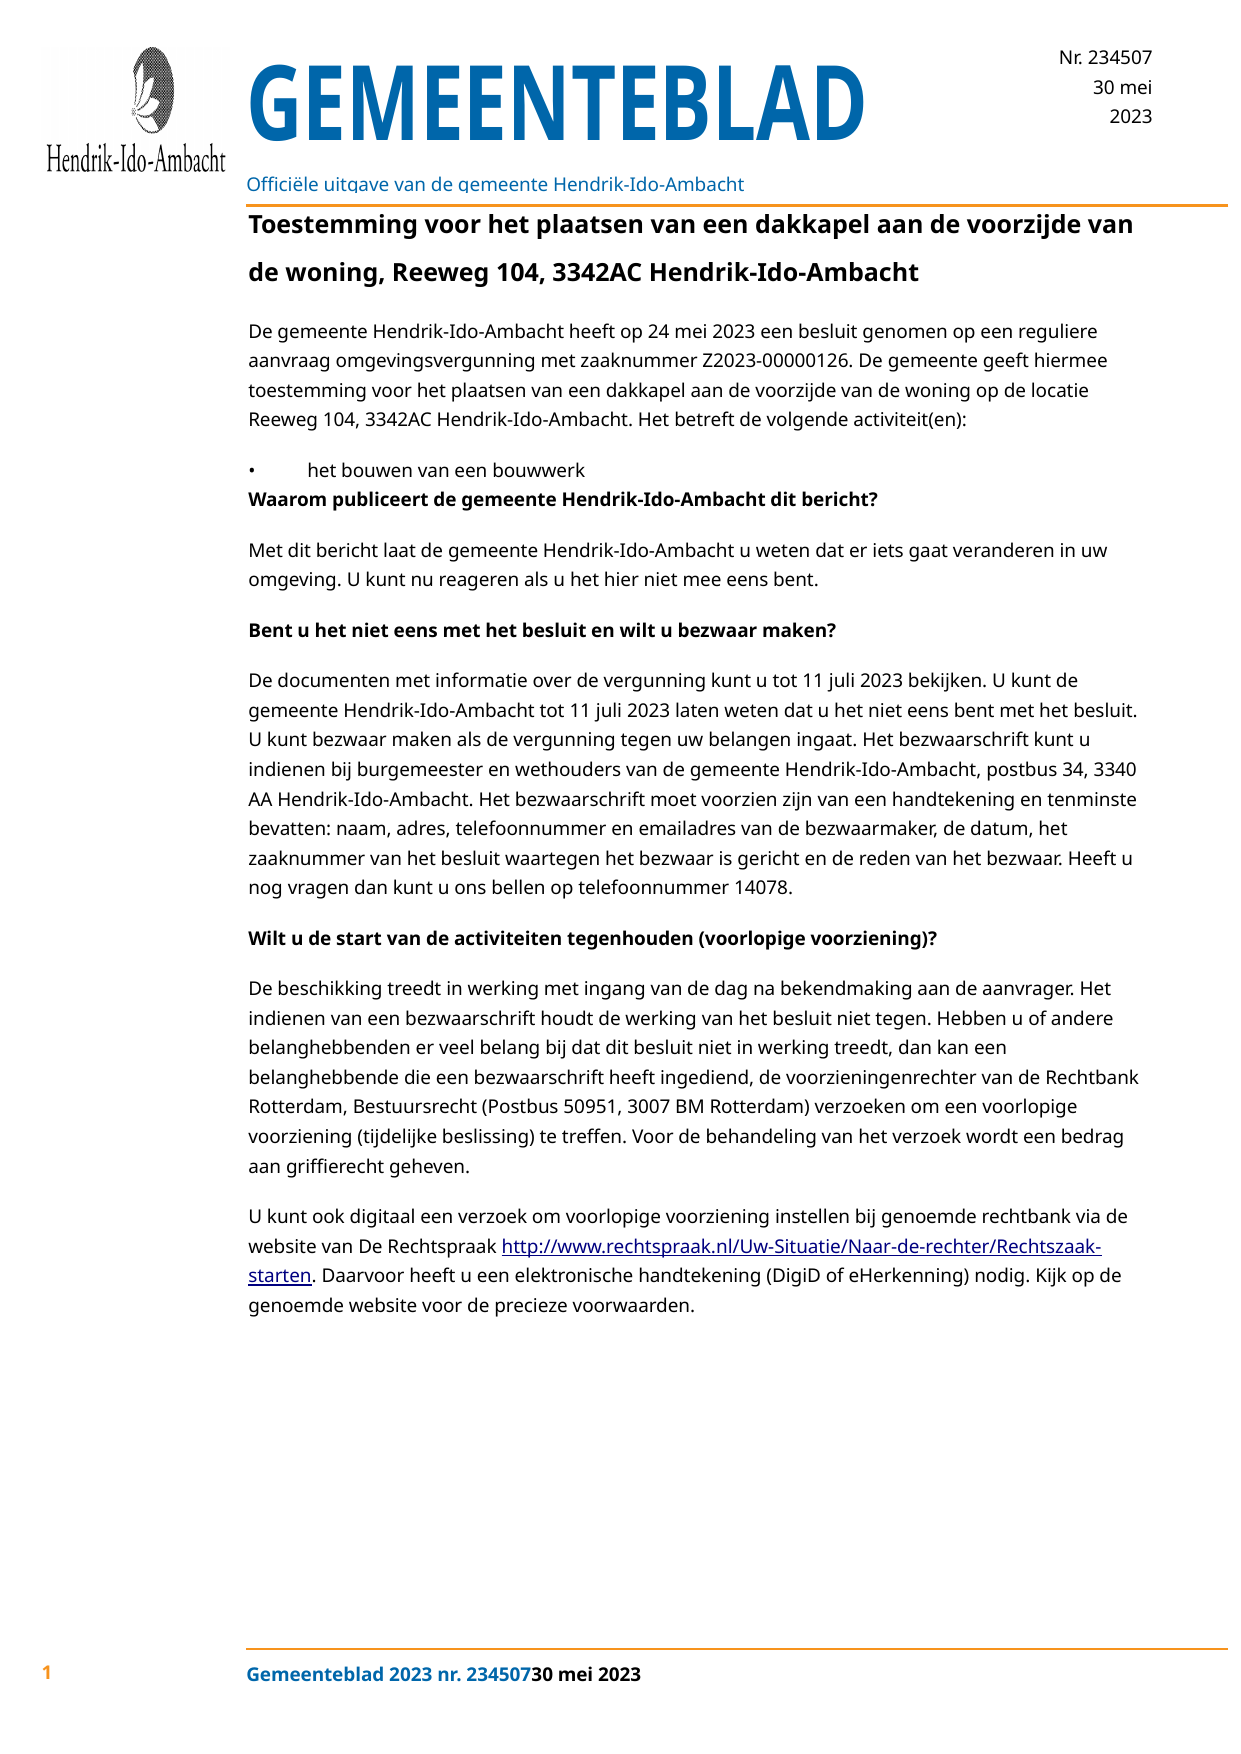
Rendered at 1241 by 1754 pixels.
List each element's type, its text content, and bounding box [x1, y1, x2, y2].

text De beschikking treedt in werking met ingang van de dag na bekendmaking aan de aanvrager. Het indienen van een bezwaarschrift houdt de werking van het besluit niet tegen. Hebben u of andere belanghebbenden er veel belang bij dat dit besluit niet in werking treedt, dan kan een belanghebbende die een bezwaarschrift heeft ingediend, de voorzieningenrechter van de Rechtbank Rotterdam, Bestuursrecht (Postbus 50951, 3007 BM Rotterdam) verzoeken om een voorlopige voorziening (tijdelijke beslissing) te treffen. Voor de behandeling van het verzoek wordt een bedrag aan griffierecht geheven. [248, 975, 1152, 1179]
text De documenten met informatie over de vergunning kunt u tot 11 juli 2023 bekijken. U kunt de gemeente Hendrik-Ido-Ambacht tot 11 juli 2023 laten weten dat u het niet eens bent met het besluit. U kunt bezwaar maken als de vergunning tegen uw belangen ingaat. Het bezwaarschrift kunt u indienen bij burgemeester en wethouders van de gemeente Hendrik-Ido-Ambacht, postbus 34, 3340 AA Hendrik-Ido-Ambacht. Het bezwaarschrift moet voorzien zijn van een handtekening en tenminste bevatten: naam, adres, telefoonnummer en emailadres van de bezwaarmaker, de datum, het zaaknummer van het besluit waartegen het bezwaar is gericht en de reden van het bezwaar. Heeft u nog vragen dan kunt u ons bellen op telefoonnummer 14078. [248, 667, 1152, 900]
text Waarom publiceert de gemeente Hendrik-Ido-Ambacht dit bericht? [248, 487, 1152, 512]
text Bent u het niet eens met het besluit en wilt u bezwaar maken? [248, 617, 1152, 643]
text De gemeente Hendrik-Ido-Ambacht heeft op 24 mei 2023 een besluit genomen op een reguliere aanvraag omgevingsvergunning met zaaknummer Z2023-00000126. De gemeente geeft hiermee toestemming voor het plaatsen van een dakkapel aan de voorzijde van de woning op de locatie Reeweg 104, 3342AC Hendrik-Ido-Ambacht. Het betreft de volgende activiteit(en): [248, 318, 1152, 432]
text Toestemming voor het plaatsen van een dakkapel aan de voorzijde van de woning, Reeweg 104, 3342AC Hendrik-Ido-Ambacht [248, 207, 1152, 288]
text U kunt ook digitaal een verzoek om voorlopige voorziening instellen bij genoemde rechtbank via de website van De Rechtspraak http://www.rechtspraak.nl/Uw-Situatie/Naar-de-rechter/Rechtszaak-starten. Daarvoor heeft u een elektronische handtekening (DigiD of eHerkenning) nodig. Kijk op de genoemde website voor de precieze voorwaarden. [248, 1203, 1152, 1318]
picture [41, 47, 231, 172]
text Met dit bericht laat de gemeente Hendrik-Ido-Ambacht u weten dat er iets gaat veranderen in uw omgeving. U kunt nu reageren als u het hier niet mee eens bent. [248, 537, 1152, 592]
text Wilt u de start van de activiteiten tegenhouden (voorlopige voorziening)? [248, 925, 1152, 951]
list het bouwen van een bouwwerk [248, 457, 1152, 483]
